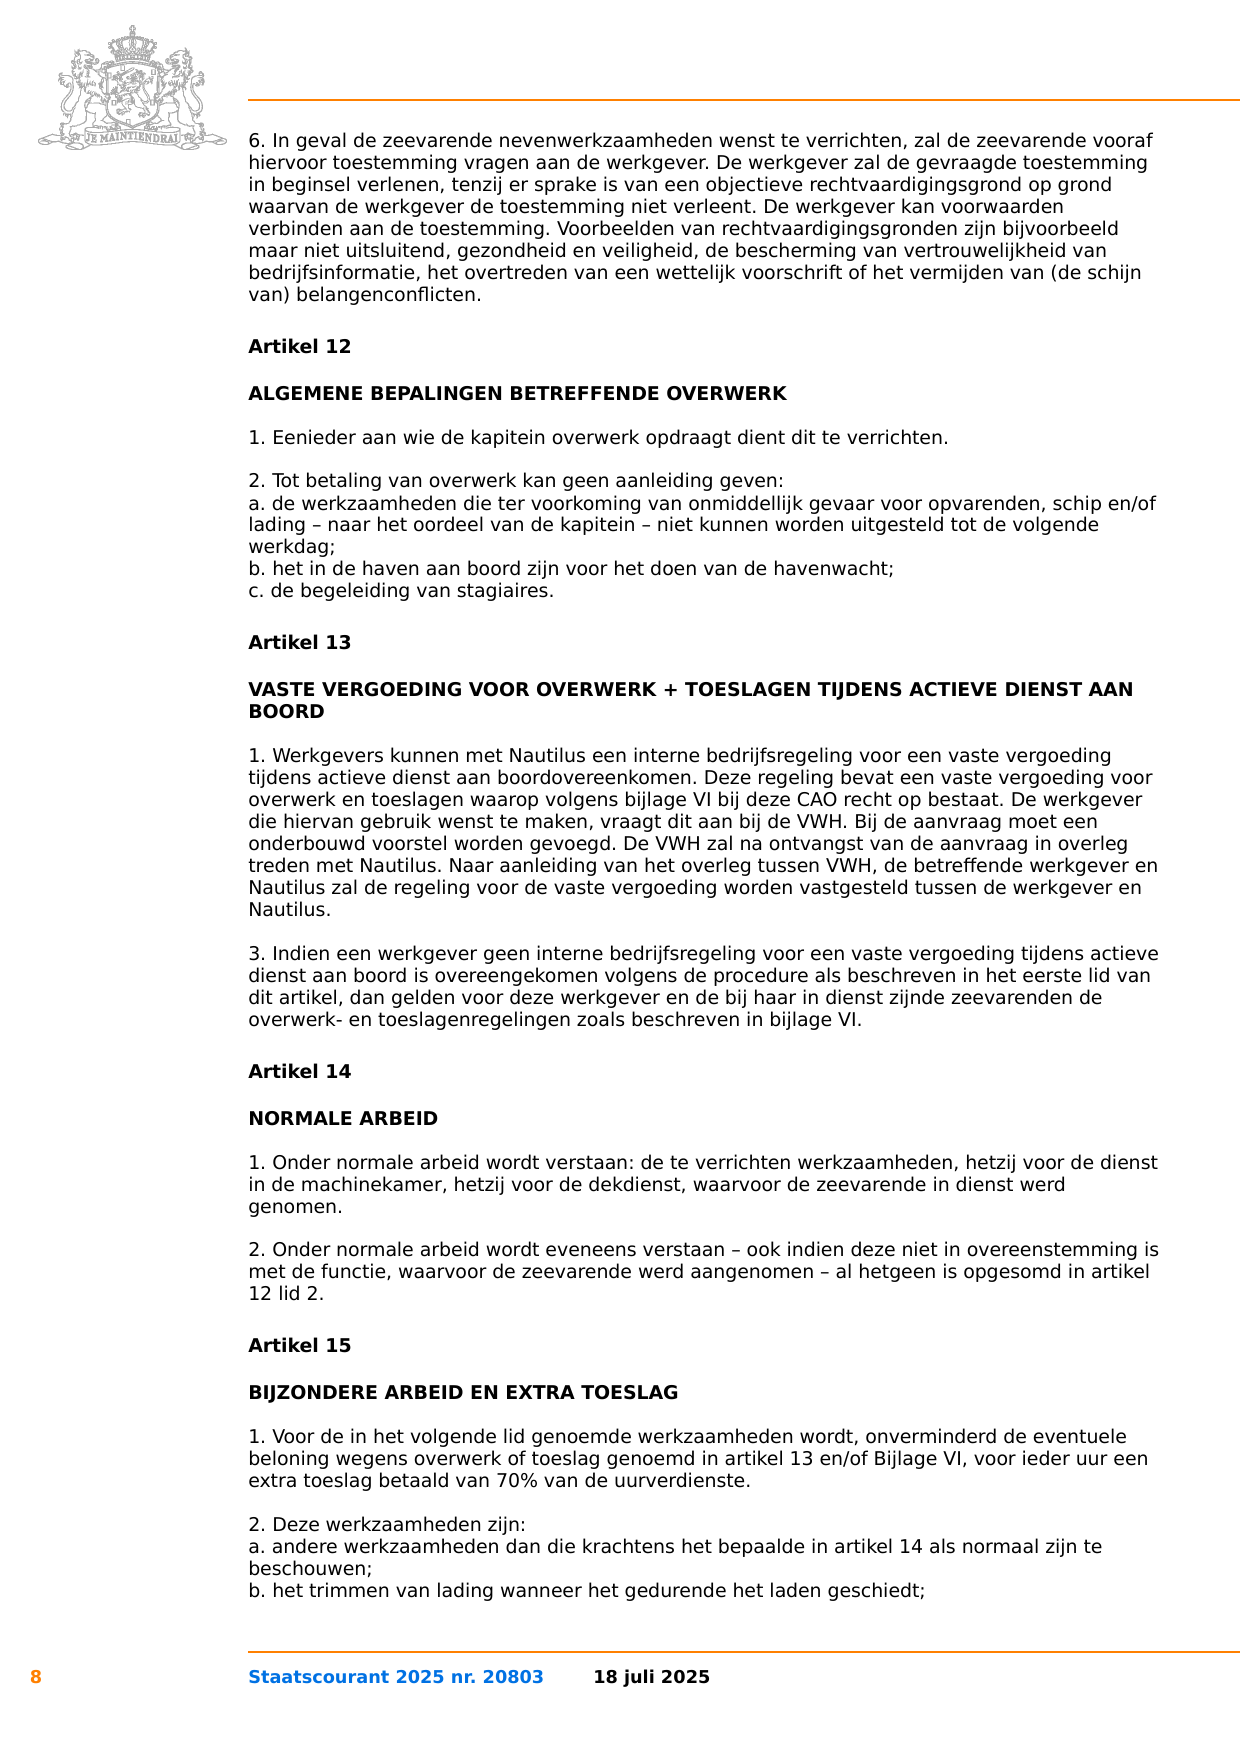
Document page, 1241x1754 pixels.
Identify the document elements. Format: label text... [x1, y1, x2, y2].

text 6. In geval de zeevarende nevenwerkzaamheden wenst te verrichten, zal de zeevarende vooraf hiervoor toestemming vragen aan de werkgever. De werkgever zal de gevraagde toestemming in beginsel verlenen, tenzij er sprake is van een objectieve rechtvaardigingsgrond op grond waarvan de werkgever de toestemming niet verleent. De werkgever kan voorwaarden verbinden aan de toestemming. Voorbeelden van rechtvaardigingsgronden zijn bijvoorbeeld maar niet uitsluitend, gezondheid en veiligheid, de bescherming van vertrouwelijkheid van bedrijfsinformatie, het overtreden van een wettelijk voorschrift of het vermijden van (de schijn van) belangenconflicten. [248, 130, 1163, 306]
text c. de begeleiding van stagiaires. [248, 580, 1163, 602]
text 2. Tot betaling van overwerk kan geen aanleiding geven: [248, 470, 1163, 492]
text 2. Onder normale arbeid wordt eveneens verstaan – ook indien deze niet in overeenstemming is met de functie, waarvoor de zeevarende werd aangenomen – al hetgeen is opgesomd in artikel 12 lid 2. [248, 1239, 1163, 1305]
picture [38, 25, 227, 150]
subtitle Artikel 12 [248, 336, 1163, 358]
subtitle VASTE VERGOEDING VOOR OVERWERK + TOESLAGEN TIJDENS ACTIEVE DIENST AAN BOORD [248, 679, 1163, 723]
text 1. Voor de in het volgende lid genoemde werkzaamheden wordt, onverminderd de eventuele beloning wegens overwerk of toeslag genoemd in artikel 13 en/of Bijlage VI, voor ieder uur een extra toeslag betaald van 70% van de uurverdienste. [248, 1426, 1163, 1492]
text 1. Eenieder aan wie de kapitein overwerk opdraagt dient dit te verrichten. [248, 427, 1163, 448]
text 2. Deze werkzaamheden zijn: [248, 1514, 1163, 1536]
subtitle ALGEMENE BEPALINGEN BETREFFENDE OVERWERK [248, 383, 1163, 405]
subtitle BIJZONDERE ARBEID EN EXTRA TOESLAG [248, 1382, 1163, 1404]
text 1. Werkgevers kunnen met Nautilus een interne bedrijfsregeling voor een vaste vergoeding tijdens actieve dienst aan boordovereenkomen. Deze regeling bevat een vaste vergoeding voor overwerk en toeslagen waarop volgens bijlage VI bij deze CAO recht op bestaat. De werkgever die hiervan gebruik wenst te maken, vraagt dit aan bij de VWH. Bij de aanvraag moet een onderbouwd voorstel worden gevoegd. De VWH zal na ontvangst van de aanvraag in overleg treden met Nautilus. Naar aanleiding van het overleg tussen VWH, de betreffende werkgever en Nautilus zal de regeling voor de vaste vergoeding worden vastgesteld tussen de werkgever en Nautilus. [248, 745, 1163, 921]
text b. het trimmen van lading wanneer het gedurende het laden geschiedt; [248, 1580, 1163, 1602]
text a. de werkzaamheden die ter voorkoming van onmiddellijk gevaar voor opvarenden, schip en/of lading – naar het oordeel van de kapitein – niet kunnen worden uitgesteld tot de volgende werkdag; [248, 492, 1163, 558]
text 1. Onder normale arbeid wordt verstaan: de te verrichten werkzaamheden, hetzij voor de dienst in de machinekamer, hetzij voor de dekdienst, waarvoor de zeevarende in dienst werd genomen. [248, 1152, 1163, 1217]
subtitle NORMALE ARBEID [248, 1108, 1163, 1130]
text a. andere werkzaamheden dan die krachtens het bepaalde in artikel 14 als normaal zijn te beschouwen; [248, 1536, 1163, 1580]
text 3. Indien een werkgever geen interne bedrijfsregeling voor een vaste vergoeding tijdens actieve dienst aan boord is overeengekomen volgens de procedure als beschreven in het eerste lid van dit artikel, dan gelden voor deze werkgever en de bij haar in dienst zijnde zeevarenden de overwerk- en toeslagenregelingen zoals beschreven in bijlage VI. [248, 943, 1163, 1031]
subtitle Artikel 15 [248, 1335, 1163, 1357]
subtitle Artikel 13 [248, 632, 1163, 654]
subtitle Artikel 14 [248, 1061, 1163, 1083]
text b. het in de haven aan boord zijn voor het doen van de havenwacht; [248, 558, 1163, 580]
